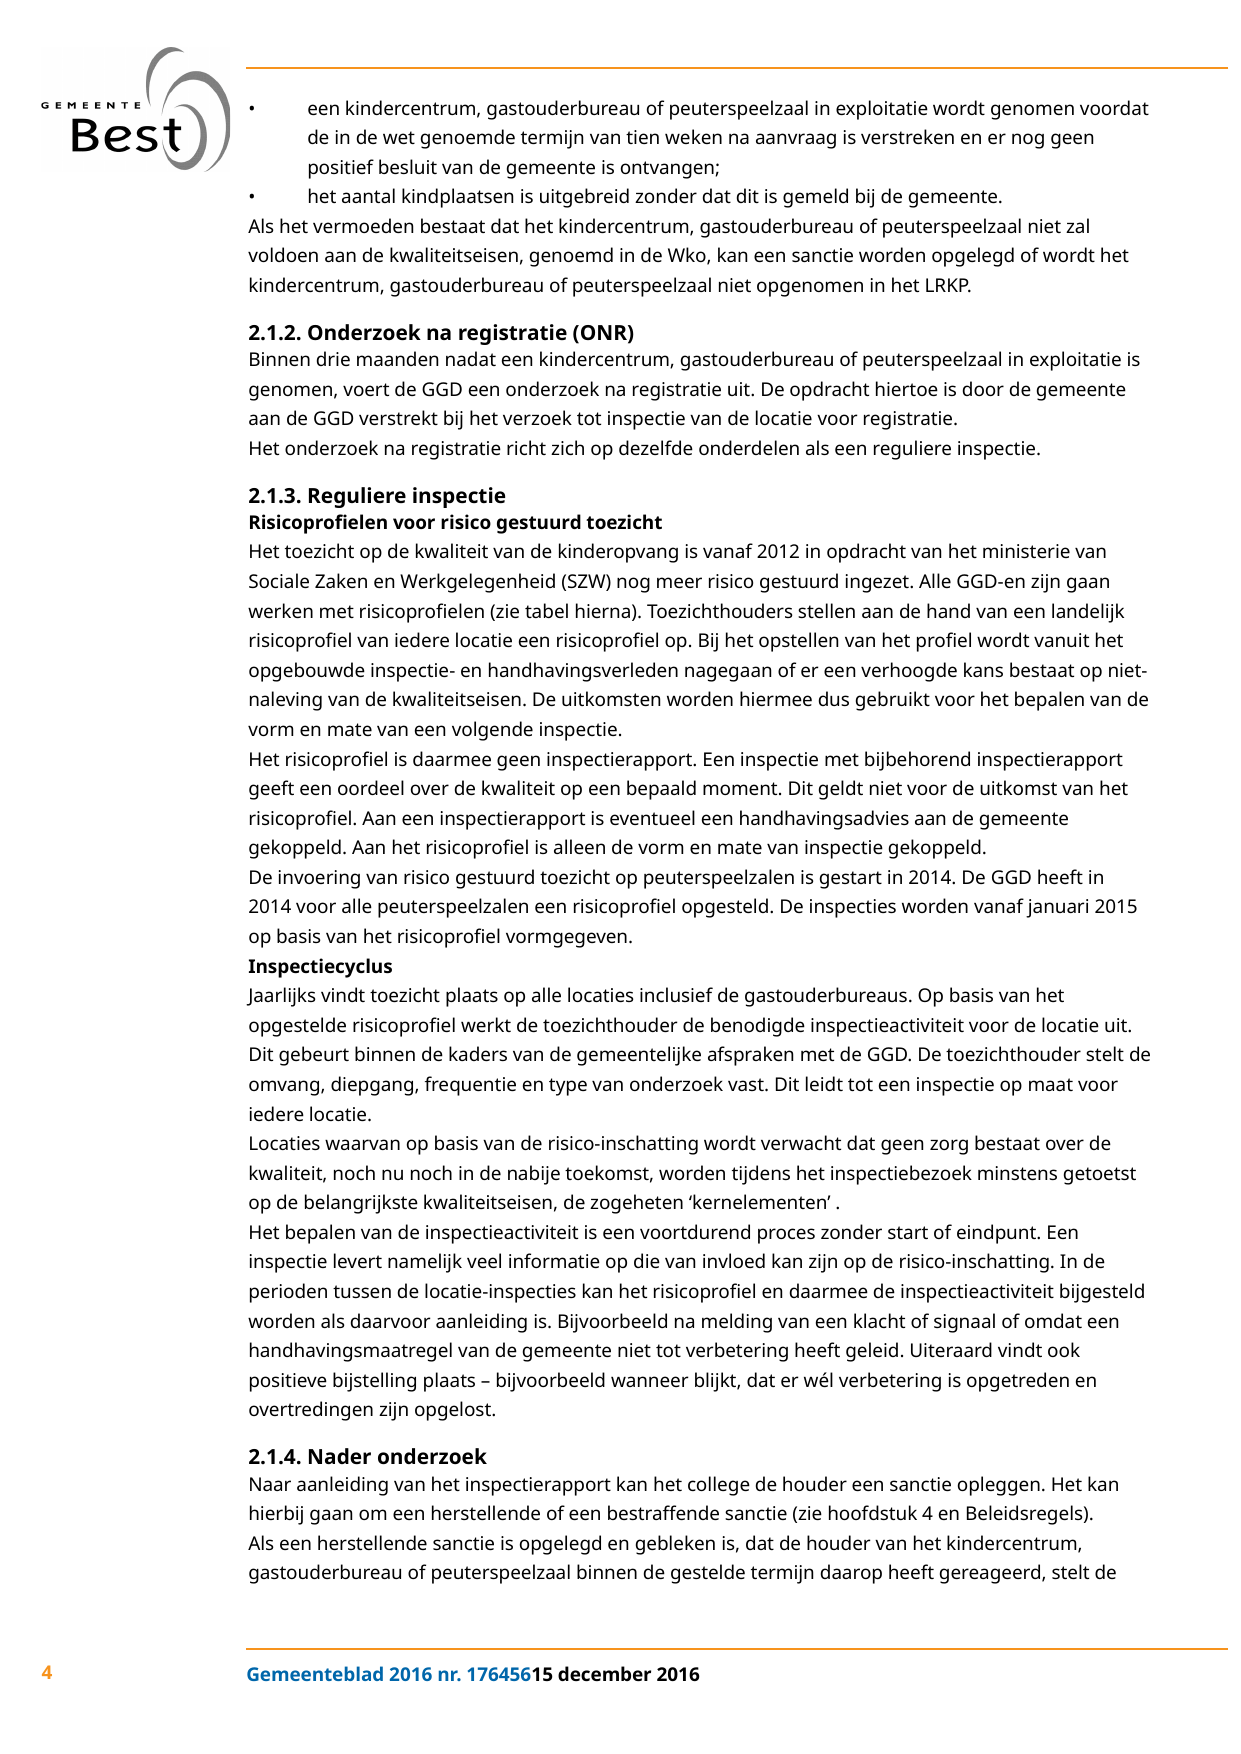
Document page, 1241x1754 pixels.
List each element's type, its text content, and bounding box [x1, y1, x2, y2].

text 2.1.4. Nader onderzoek [248, 1442, 1152, 1471]
text Als het vermoeden bestaat dat het kindercentrum, gastouderbureau of peuterspeelzaal niet zal voldoen aan de kwaliteitseisen, genoemd in de Wko, kan een sanctie worden opgelegd of wordt het kindercentrum, gastouderbureau of peuterspeelzaal niet opgenomen in het LRKP. [248, 213, 1152, 298]
text Het risicoprofiel is daarmee geen inspectierapport. Een inspectie met bijbehorend inspectierapport geeft een oordeel over de kwaliteit op een bepaald moment. Dit geldt niet voor de uitkomst van het risicoprofiel. Aan een inspectierapport is eventueel een handhavingsadvies aan de gemeente gekoppeld. Aan het risicoprofiel is alleen de vorm en mate van inspectie gekoppeld. [248, 746, 1152, 860]
text Risicoprofielen voor risico gestuurd toezicht [248, 509, 1152, 535]
text Het bepalen van de inspectieactiviteit is een voortdurend proces zonder start of eindpunt. Een inspectie levert namelijk veel informatie op die van invloed kan zijn op de risico-inschatting. In de perioden tussen de locatie-inspecties kan het risicoprofiel en daarmee de inspectieactiviteit bijgesteld worden als daarvoor aanleiding is. Bijvoorbeeld na melding van een klacht of signaal of omdat een handhavingsmaatregel van de gemeente niet tot verbetering heeft geleid. Uiteraard vindt ook positieve bijstelling plaats – bijvoorbeeld wanneer blijkt, dat er wél verbetering is opgetreden en overtredingen zijn opgelost. [248, 1219, 1152, 1422]
text Naar aanleiding van het inspectierapport kan het college de houder een sanctie opleggen. Het kan hierbij gaan om een herstellende of een bestraffende sanctie (zie hoofdstuk 4 en Beleidsregels). [248, 1471, 1152, 1526]
text Locaties waarvan op basis van de risico-inschatting wordt verwacht dat geen zorg bestaat over de kwaliteit, noch nu noch in de nabije toekomst, worden tijdens het inspectiebezoek minstens getoetst op de belangrijkste kwaliteitseisen, de zogeheten ‘kernelementen’ . [248, 1130, 1152, 1215]
list een kindercentrum, gastouderbureau of peuterspeelzaal in exploitatie wordt genomen voordat de in de wet genoemde termijn van tien weken na aanvraag is verstreken en er nog geen positief besluit van de gemeente is ontvangen; [248, 95, 1152, 180]
text Inspectiecyclus [248, 953, 1152, 979]
text De invoering van risico gestuurd toezicht op peuterspeelzalen is gestart in 2014. De GGD heeft in 2014 voor alle peuterspeelzalen een risicoprofiel opgesteld. De inspecties worden vanaf januari 2015 op basis van het risicoprofiel vormgegeven. [248, 864, 1152, 949]
text Het onderzoek na registratie richt zich op dezelfde onderdelen als een reguliere inspectie. [248, 435, 1152, 461]
text Als een herstellende sanctie is opgelegd en gebleken is, dat de houder van het kindercentrum, gastouderbureau of peuterspeelzaal binnen de gestelde termijn daarop heeft gereageerd, stelt de [248, 1530, 1152, 1585]
list het aantal kindplaatsen is uitgebreid zonder dat dit is gemeld bij de gemeente. [248, 183, 1152, 209]
text Het toezicht op de kwaliteit van de kinderopvang is vanaf 2012 in opdracht van het ministerie van Sociale Zaken en Werkgelegenheid (SZW) nog meer risico gestuurd ingezet. Alle GGD-en zijn gaan werken met risicoprofielen (zie tabel hierna). Toezichthouders stellen aan de hand van een landelijk risicoprofiel van iedere locatie een risicoprofiel op. Bij het opstellen van het profiel wordt vanuit het opgebouwde inspectie- en handhavingsverleden nagegaan of er een verhoogde kans bestaat op niet-naleving van de kwaliteitseisen. De uitkomsten worden hiermee dus gebruikt voor het bepalen van de vorm en mate van een volgende inspectie. [248, 539, 1152, 742]
text 2.1.2. Onderzoek na registratie (ONR) [248, 318, 1152, 346]
text Jaarlijks vindt toezicht plaats op alle locaties inclusief de gastouderbureaus. Op basis van het opgestelde risicoprofiel werkt de toezichthouder de benodigde inspectieactiviteit voor de locatie uit. Dit gebeurt binnen de kaders van de gemeentelijke afspraken met de GGD. De toezichthouder stelt de omvang, diepgang, frequentie en type van onderzoek vast. Dit leidt tot een inspectie op maat voor iedere locatie. [248, 982, 1152, 1127]
text Binnen drie maanden nadat een kindercentrum, gastouderbureau of peuterspeelzaal in exploitatie is genomen, voert de GGD een onderzoek na registratie uit. De opdracht hiertoe is door de gemeente aan de GGD verstrekt bij het verzoek tot inspectie van de locatie voor registratie. [248, 346, 1152, 431]
text 2.1.3. Reguliere inspectie [248, 481, 1152, 509]
picture [41, 47, 231, 172]
